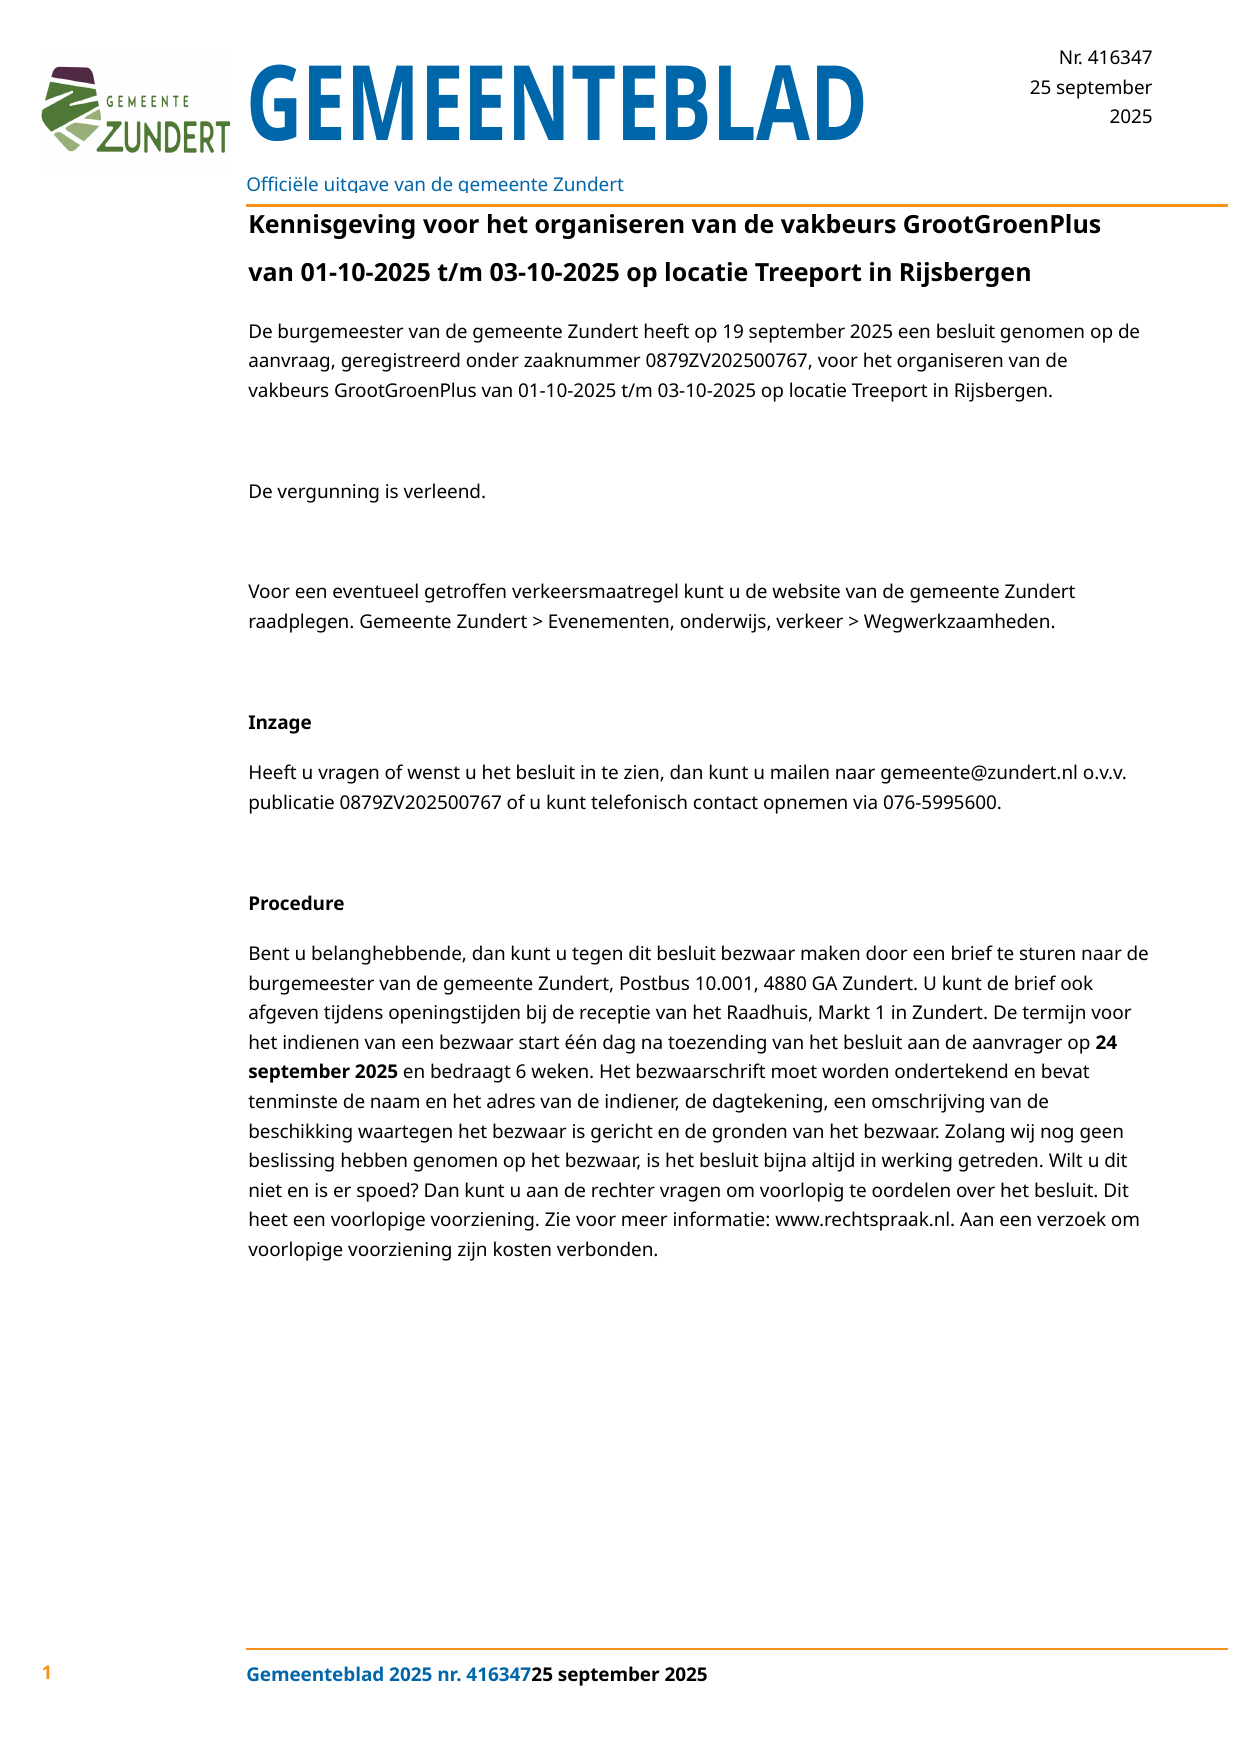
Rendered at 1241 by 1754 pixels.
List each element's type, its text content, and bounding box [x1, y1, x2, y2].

text Voor een eventueel getroffen verkeersmaatregel kunt u de website van de gemeente Zundert raadplegen. Gemeente Zundert > Evenementen, onderwijs, verkeer > Wegwerkzaamheden. [248, 579, 1152, 634]
text Heeft u vragen of wenst u het besluit in te zien, dan kunt u mailen naar gemeente@zundert.nl o.v.v. publicatie 0879ZV202500767 of u kunt telefonisch contact opnemen via 076-5995600. [248, 759, 1152, 815]
picture [41, 47, 231, 172]
text De vergunning is verleend. [248, 478, 1152, 504]
text Kennisgeving voor het organiseren van de vakbeurs GrootGroenPlus van 01-10-2025 t/m 03-10-2025 op locatie Treeport in Rijsbergen [248, 207, 1152, 288]
text Inzage [248, 709, 1152, 735]
text De burgemeester van de gemeente Zundert heeft op 19 september 2025 een besluit genomen op de aanvraag, geregistreerd onder zaaknummer 0879ZV202500767, voor het organiseren van de vakbeurs GrootGroenPlus van 01-10-2025 t/m 03-10-2025 op locatie Treeport in Rijsbergen. [248, 318, 1152, 403]
text Bent u belanghebbende, dan kunt u tegen dit besluit bezwaar maken door een brief te sturen naar de burgemeester van de gemeente Zundert, Postbus 10.001, 4880 GA Zundert. U kunt de brief ook afgeven tijdens openingstijden bij de receptie van het Raadhuis, Markt 1 in Zundert. De termijn voor het indienen van een bezwaar start één dag na toezending van het besluit aan de aanvrager op 24 september 2025 en bedraagt 6 weken. Het bezwaarschrift moet worden ondertekend en bevat tenminste de naam en het adres van de indiener, de dagtekening, een omschrijving van de beschikking waartegen het bezwaar is gericht en de gronden van het bezwaar. Zolang wij nog geen beslissing hebben genomen op het bezwaar, is het besluit bijna altijd in werking getreden. Wilt u dit niet en is er spoed? Dan kunt u aan de rechter vragen om voorlopig te oordelen over het besluit. Dit heet een voorlopige voorziening. Zie voor meer informatie: www.rechtspraak.nl. Aan een verzoek om voorlopige voorziening zijn kosten verbonden. [248, 940, 1152, 1262]
text Procedure [248, 890, 1152, 916]
